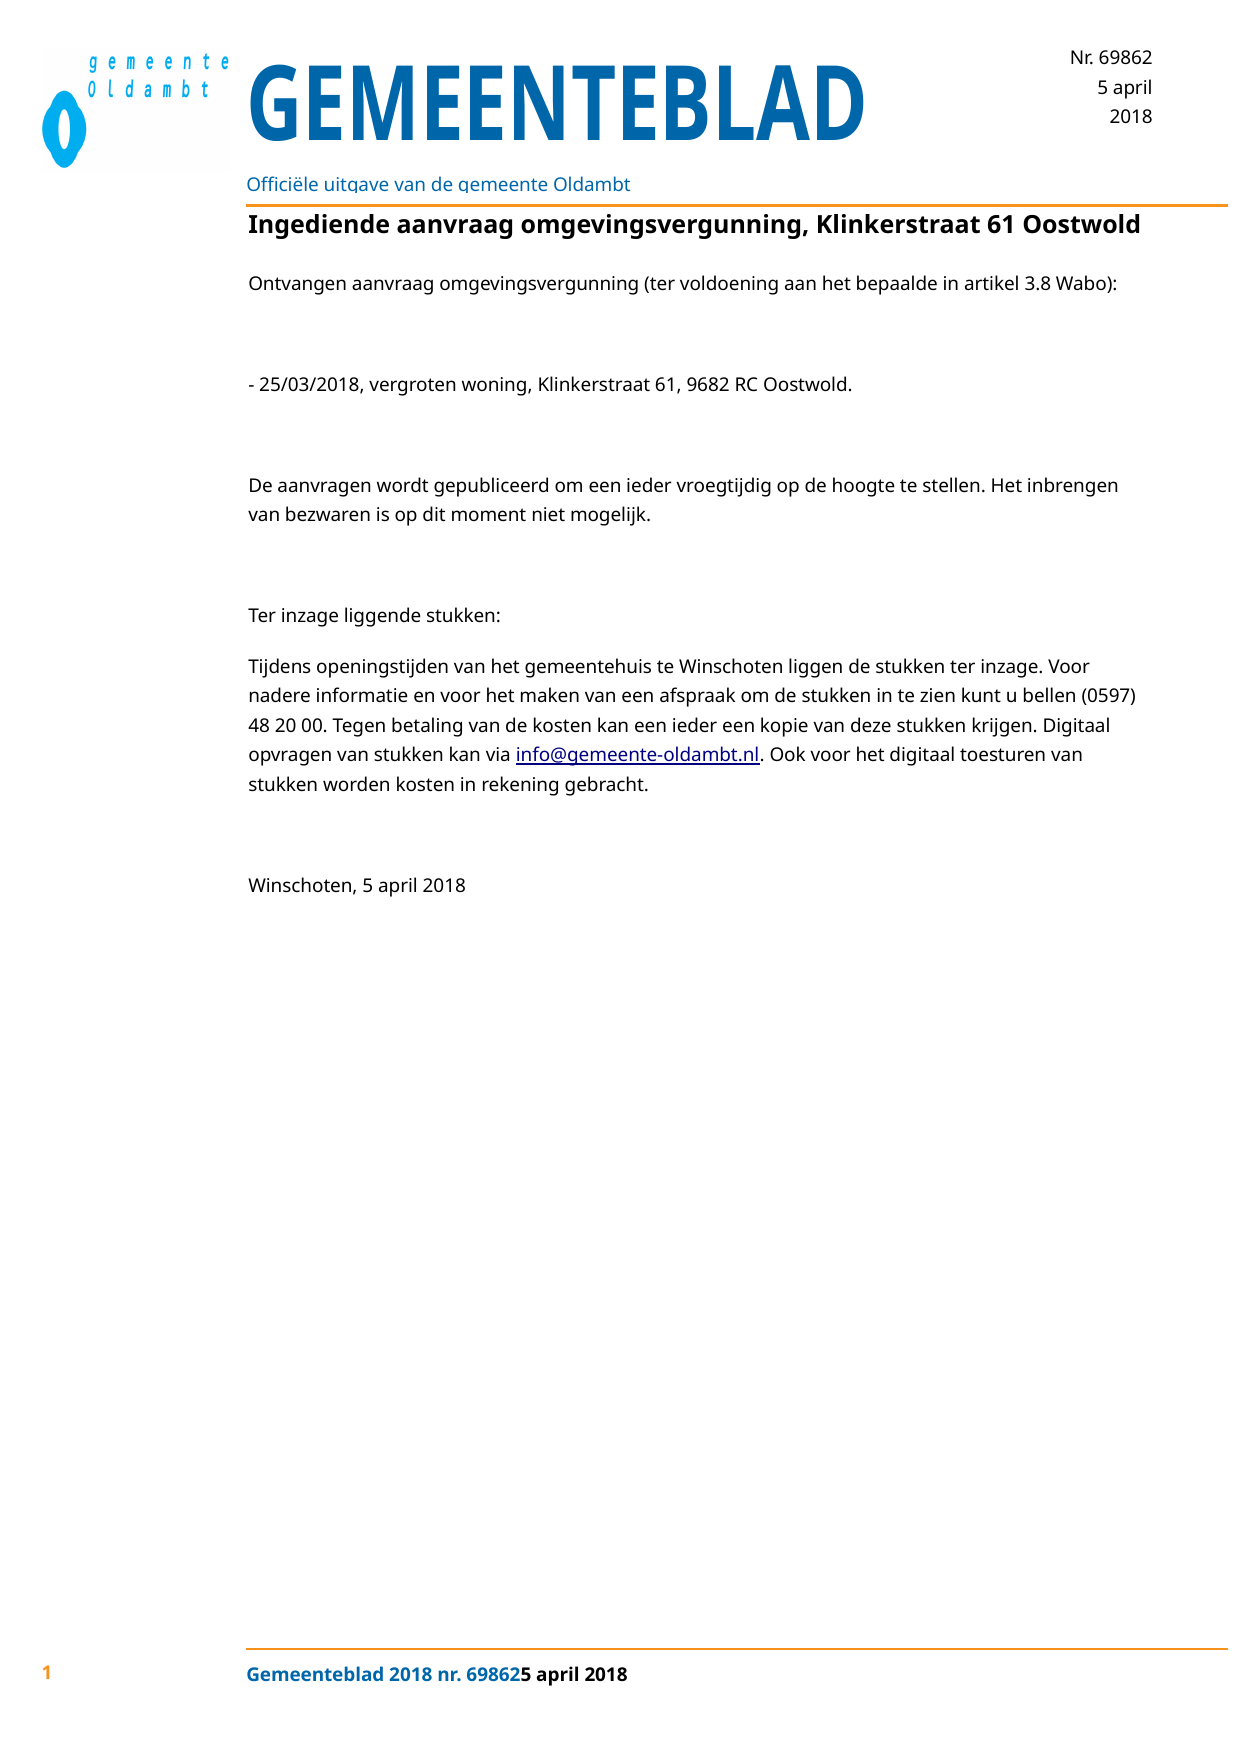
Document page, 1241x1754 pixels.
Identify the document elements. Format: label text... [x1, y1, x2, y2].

picture [41, 47, 231, 172]
text Ter inzage liggende stukken: [248, 602, 1152, 628]
text Tijdens openingstijden van het gemeentehuis te Winschoten liggen de stukken ter inzage. Voor nadere informatie en voor het maken van een afspraak om de stukken in te zien kunt u bellen (0597) 48 20 00. Tegen betaling van de kosten kan een ieder een kopie van deze stukken krijgen. Digitaal opvragen van stukken kan via info@gemeente-oldambt.nl. Ook voor het digitaal toesturen van stukken worden kosten in rekening gebracht. [248, 653, 1152, 797]
text Ingediende aanvraag omgevingsvergunning, Klinkerstraat 61 Oostwold [248, 207, 1152, 241]
text Winschoten, 5 april 2018 [248, 872, 1152, 898]
text De aanvragen wordt gepubliceerd om een ieder vroegtijdig op de hoogte te stellen. Het inbrengen van bezwaren is op dit moment niet mogelijk. [248, 472, 1152, 527]
text Ontvangen aanvraag omgevingsvergunning (ter voldoening aan het bepaalde in artikel 3.8 Wabo): [248, 270, 1152, 296]
text - 25/03/2018, vergroten woning, Klinkerstraat 61, 9682 RC Oostwold. [248, 371, 1152, 397]
